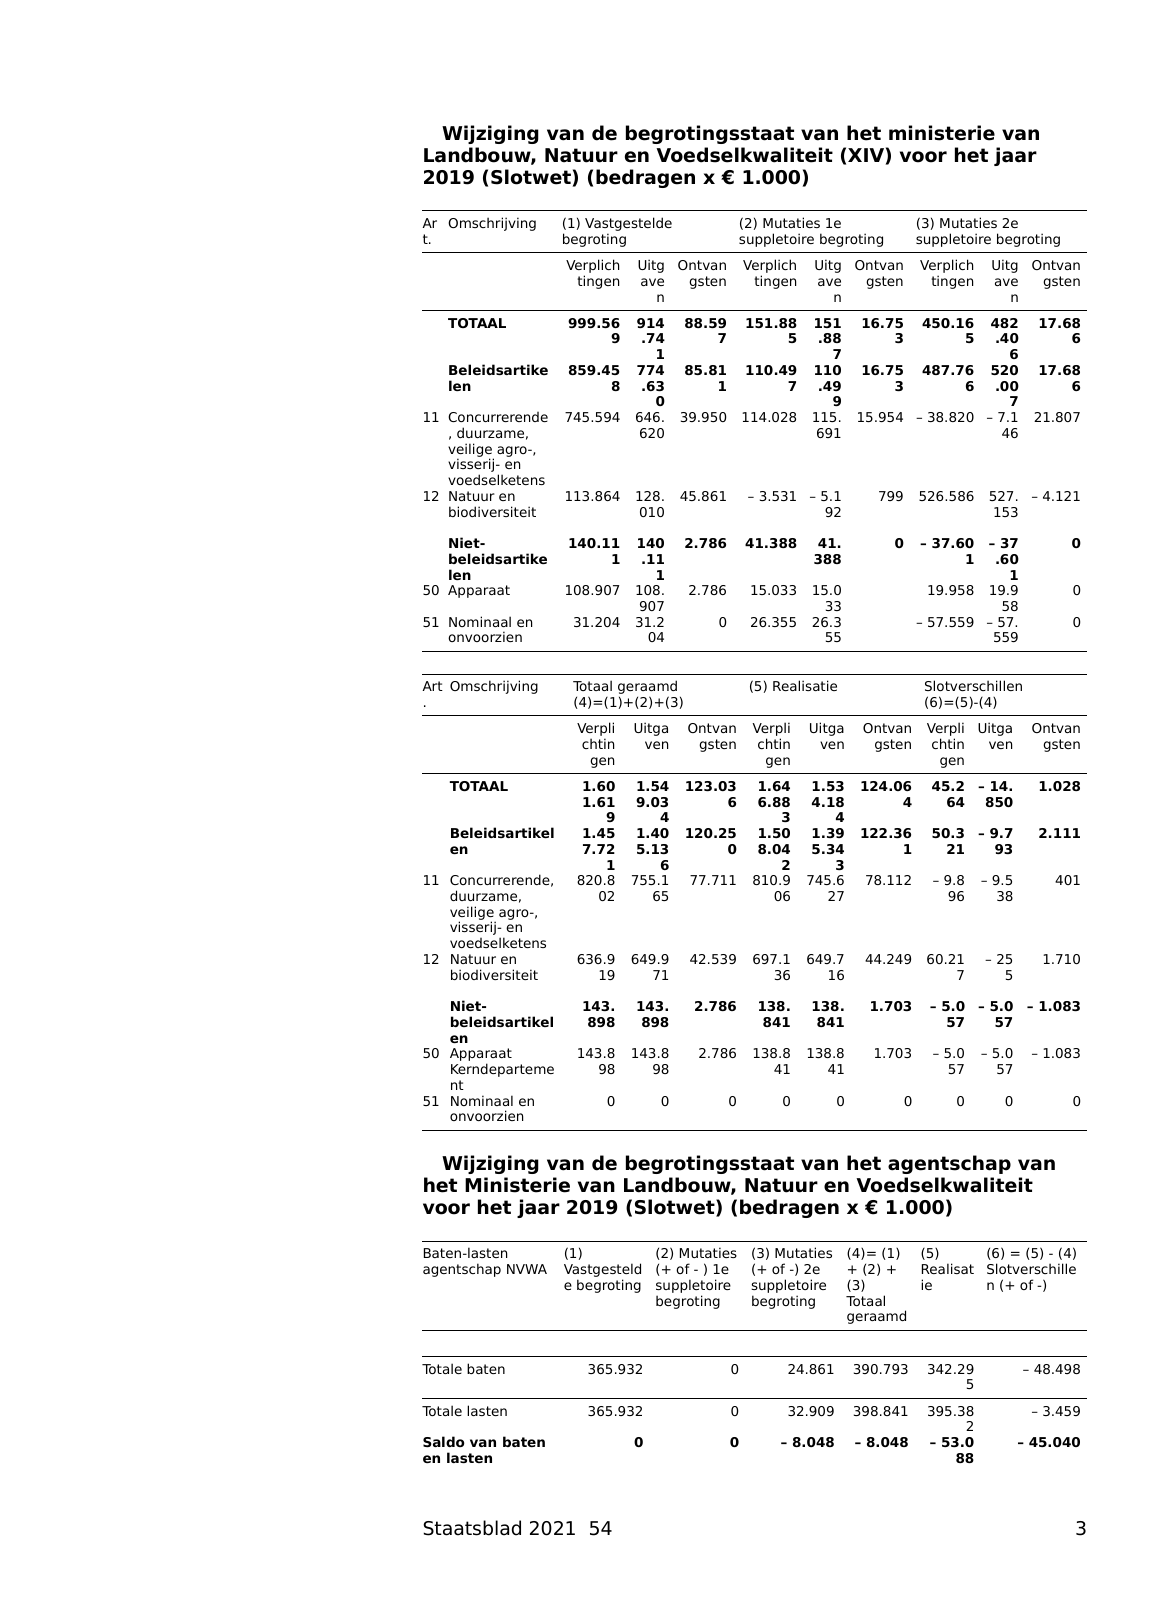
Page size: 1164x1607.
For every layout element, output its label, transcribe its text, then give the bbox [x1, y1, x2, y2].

table_cell – 3.459 [980, 1399, 1087, 1435]
table_cell 24.861 [745, 1357, 841, 1398]
table_header (2) Mutaties 1e suppletoire begroting [733, 211, 909, 252]
table_cell TOTAAL [444, 774, 567, 826]
table_cell 17.686 [1025, 311, 1087, 363]
table_cell – 255 [971, 952, 1019, 983]
table_cell Uitgaven [971, 716, 1019, 773]
table_cell [422, 536, 442, 583]
table_header (5) Realisatie [914, 1242, 980, 1329]
table_cell – 48.498 [980, 1357, 1087, 1398]
table_cell 365.932 [558, 1357, 649, 1398]
table_cell [851, 983, 918, 999]
table_cell [422, 253, 442, 310]
table_cell 19.958 [980, 583, 1024, 614]
table_cell 450.165 [910, 311, 980, 363]
table_cell 108.907 [626, 583, 671, 614]
table_cell – 5.057 [918, 999, 971, 1046]
table_cell 42.539 [675, 952, 743, 983]
table_cell 636.919 [567, 952, 621, 983]
table_cell 0 [1025, 583, 1087, 614]
table_cell [971, 983, 1019, 999]
table_cell 1.457.721 [567, 826, 621, 873]
table_cell [422, 983, 443, 999]
table_cell [848, 520, 909, 536]
table_cell 0 [1019, 1093, 1087, 1129]
table_cell – 14.850 [971, 774, 1019, 826]
table_header Art. [422, 211, 442, 252]
table_cell 649.716 [797, 952, 851, 983]
table_cell – 37.601 [980, 536, 1024, 583]
table_header Slotverschillen (6)=(5)-(4) [918, 675, 1087, 715]
table_cell 0 [649, 1357, 745, 1398]
table_cell 15.033 [803, 583, 847, 614]
table_cell 810.906 [743, 873, 797, 952]
table_cell Nominaal en onvoorzien [444, 1093, 567, 1129]
table_cell Ontvangsten [1025, 253, 1087, 310]
table_cell 1.395.343 [797, 826, 851, 873]
table_cell 390.793 [841, 1357, 914, 1398]
table_cell 31.204 [556, 615, 626, 651]
table_cell Verplichtingen [567, 716, 621, 773]
table_cell [422, 1331, 558, 1356]
table_cell 60.217 [918, 952, 971, 983]
table_cell 51 [422, 1093, 443, 1129]
table_cell – 3.531 [733, 489, 803, 520]
table_cell Verplichtingen [743, 716, 797, 773]
table_cell 50 [422, 1046, 443, 1093]
table_cell 0 [918, 1093, 971, 1129]
table_header Omschrijving [442, 211, 556, 252]
table_cell Verplichtingen [918, 716, 971, 773]
table_cell 143.898 [567, 999, 621, 1046]
table_cell 12 [422, 489, 442, 520]
table_cell 342.295 [914, 1357, 980, 1398]
text Wijziging van de begrotingsstaat van het ministerie van Landbouw, Natuur en Voedselkwaliteit (XIV) voor het jaar 2019 (Slotwet) (bedragen x € 1.000) [422, 123, 1087, 188]
table_cell – 8.048 [841, 1435, 914, 1466]
table_cell [671, 520, 733, 536]
table_cell 520.007 [980, 363, 1024, 410]
table_cell 15.033 [733, 583, 803, 614]
table_cell 859.458 [556, 363, 626, 410]
table_header Baten-lasten agentschap NVWA [422, 1242, 558, 1329]
text Wijziging van de begrotingsstaat van het agentschap van het Ministerie van Landbouw, Natuur en Voedselkwaliteit voor het jaar 2019 (Slotwet) (bedragen x € 1.000) [422, 1153, 1087, 1219]
table_cell – 45.040 [980, 1435, 1087, 1466]
table_cell 88.597 [671, 311, 733, 363]
table_cell 799 [848, 489, 909, 520]
table_cell Totale baten [422, 1357, 558, 1398]
table_cell 487.766 [910, 363, 980, 410]
table_cell 745.627 [797, 873, 851, 952]
table_cell 1.703 [851, 999, 918, 1046]
table_cell 2.111 [1019, 826, 1087, 873]
table_cell 0 [848, 536, 909, 583]
table_cell 16.753 [848, 363, 909, 410]
table_cell – 1.083 [1019, 1046, 1087, 1093]
table_cell Ontvangsten [675, 716, 743, 773]
table_cell 0 [797, 1093, 851, 1129]
table_cell [444, 983, 567, 999]
table_cell – 53.088 [914, 1435, 980, 1466]
table_cell 113.864 [556, 489, 626, 520]
table_cell 143.898 [621, 999, 675, 1046]
table_cell 649.971 [621, 952, 675, 983]
table_cell 0 [649, 1399, 745, 1435]
table_cell Apparaat Kerndepartement [444, 1046, 567, 1093]
table_cell [743, 983, 797, 999]
table_cell [567, 983, 621, 999]
table_cell 1.549.034 [621, 774, 675, 826]
table_header Totaal geraamd (4)=(1)+(2)+(3) [567, 675, 743, 715]
table_cell 16.753 [848, 311, 909, 363]
table_cell 128.010 [626, 489, 671, 520]
table_cell 44.249 [851, 952, 918, 983]
table_cell [803, 520, 847, 536]
table_cell 15.954 [848, 410, 909, 489]
table_cell [675, 983, 743, 999]
table_cell 78.112 [851, 873, 918, 952]
table_cell [1019, 983, 1087, 999]
table_cell [444, 716, 567, 773]
table_cell 31.204 [626, 615, 671, 651]
table_header (4)= (1) + (2) + (3) Totaal geraamd [841, 1242, 914, 1329]
table_cell 11 [422, 410, 442, 489]
table_cell 120.250 [675, 826, 743, 873]
table_header (2) Mutaties (+ of - ) 1e suppletoire begroting [649, 1242, 745, 1329]
table_cell 41.388 [733, 536, 803, 583]
table_cell Uitgaven [803, 253, 847, 310]
table_cell – 9.793 [971, 826, 1019, 873]
table_header Omschrijving [444, 675, 567, 715]
table_cell 755.165 [621, 873, 675, 952]
table_cell 138.841 [743, 1046, 797, 1093]
table_cell 646.620 [626, 410, 671, 489]
table_cell 2.786 [675, 1046, 743, 1093]
table_cell 114.028 [733, 410, 803, 489]
table_cell 138.841 [797, 1046, 851, 1093]
table_cell [422, 311, 442, 363]
table_cell 45.264 [918, 774, 971, 826]
table_cell 124.064 [851, 774, 918, 826]
table_cell – 4.121 [1025, 489, 1087, 520]
table_cell [621, 983, 675, 999]
table_cell Verplichtingen [910, 253, 980, 310]
table_cell [980, 520, 1024, 536]
table_cell Ontvangsten [671, 253, 733, 310]
table_cell – 5.057 [971, 999, 1019, 1046]
table_cell 151.887 [803, 311, 847, 363]
table_cell [626, 520, 671, 536]
table_cell 526.586 [910, 489, 980, 520]
table_cell 745.594 [556, 410, 626, 489]
table_cell 17.686 [1025, 363, 1087, 410]
table_header (6) = (5) - (4) Slotverschillen (+ of -) [980, 1242, 1087, 1329]
table_cell 108.907 [556, 583, 626, 614]
table_cell 110.499 [803, 363, 847, 410]
table_cell Beleidsartikelen [442, 363, 556, 410]
table_cell 123.036 [675, 774, 743, 826]
table_cell 820.802 [567, 873, 621, 952]
table_cell 1.703 [851, 1046, 918, 1093]
table_header (1) Vastgestelde begroting [556, 211, 733, 252]
table_cell – 57.559 [910, 615, 980, 651]
table_cell 398.841 [841, 1399, 914, 1435]
table_cell 365.932 [558, 1399, 649, 1435]
table_header (1) Vastgestelde begroting [558, 1242, 649, 1329]
table_cell 122.361 [851, 826, 918, 873]
table_cell 50 [422, 583, 442, 614]
table_cell 1.534.184 [797, 774, 851, 826]
table_cell [745, 1331, 841, 1356]
table_cell – 37.601 [910, 536, 980, 583]
table_cell [422, 774, 443, 826]
table_cell 143.898 [621, 1046, 675, 1093]
table_cell Apparaat [442, 583, 556, 614]
table_cell 39.950 [671, 410, 733, 489]
table_cell 32.909 [745, 1399, 841, 1435]
table_cell 395.382 [914, 1399, 980, 1435]
table_cell Natuur en biodiversiteit [444, 952, 567, 983]
table_cell 1.601.619 [567, 774, 621, 826]
table_cell 0 [675, 1093, 743, 1129]
table_cell Uitgaven [621, 716, 675, 773]
table_cell Uitgaven [980, 253, 1024, 310]
table_cell 11 [422, 873, 443, 952]
table_cell 110.497 [733, 363, 803, 410]
table_cell 12 [422, 952, 443, 983]
table_cell [422, 826, 443, 873]
table_cell [556, 520, 626, 536]
table_cell [848, 615, 909, 651]
table_cell 26.355 [733, 615, 803, 651]
table_cell 2.786 [671, 536, 733, 583]
table_header (3) Mutaties 2e suppletoire begroting [910, 211, 1087, 252]
table_cell 527.153 [980, 489, 1024, 520]
table_cell Niet-beleidsartikelen [444, 999, 567, 1046]
table_cell 1.405.136 [621, 826, 675, 873]
table_cell [733, 520, 803, 536]
table_cell 1.508.042 [743, 826, 797, 873]
table_cell Niet-beleidsartikelen [442, 536, 556, 583]
table_cell [422, 520, 442, 536]
table_cell Ontvangsten [1019, 716, 1087, 773]
table_cell [442, 253, 556, 310]
table_cell 697.136 [743, 952, 797, 983]
table_cell 138.841 [797, 999, 851, 1046]
table_cell 774.630 [626, 363, 671, 410]
table_cell 85.811 [671, 363, 733, 410]
table_cell 115.691 [803, 410, 847, 489]
table_cell 26.355 [803, 615, 847, 651]
table_cell – 5.057 [971, 1046, 1019, 1093]
table_cell 77.711 [675, 873, 743, 952]
table_cell 140.111 [556, 536, 626, 583]
table_header (3) Mutaties (+ of -) 2e suppletoire begroting [745, 1242, 841, 1329]
table_cell Ontvangsten [851, 716, 918, 773]
table_cell 401 [1019, 873, 1087, 952]
table_cell 2.786 [671, 583, 733, 614]
table_cell 914.741 [626, 311, 671, 363]
table_header Art. [422, 675, 443, 715]
table_cell – 5.192 [803, 489, 847, 520]
table_cell 1.028 [1019, 774, 1087, 826]
table_cell 51 [422, 615, 442, 651]
table_cell Natuur en biodiversiteit [442, 489, 556, 520]
table_cell [1025, 520, 1087, 536]
table_cell 0 [851, 1093, 918, 1129]
table_cell [914, 1331, 980, 1356]
table_cell 138.841 [743, 999, 797, 1046]
table_cell 143.898 [567, 1046, 621, 1093]
table_cell 0 [558, 1435, 649, 1466]
table_cell [918, 983, 971, 999]
table_cell [422, 363, 442, 410]
table_cell Ontvangsten [848, 253, 909, 310]
table_cell [649, 1331, 745, 1356]
table_cell [422, 999, 443, 1046]
table_header (5) Realisatie [743, 675, 918, 715]
table_cell 999.569 [556, 311, 626, 363]
table_cell – 8.048 [745, 1435, 841, 1466]
table_cell – 5.057 [918, 1046, 971, 1093]
table_cell Totale lasten [422, 1399, 558, 1435]
table_cell – 9.896 [918, 873, 971, 952]
table_cell TOTAAL [442, 311, 556, 363]
table_cell 0 [1025, 615, 1087, 651]
table_cell 0 [649, 1435, 745, 1466]
table_cell Saldo van baten en lasten [422, 1435, 558, 1466]
table_cell Concurrerende, duurzame, veilige agro-, visserij- en voedselketens [444, 873, 567, 952]
table_cell 41.388 [803, 536, 847, 583]
table_cell [841, 1331, 914, 1356]
table_cell 2.786 [675, 999, 743, 1046]
table_cell – 57.559 [980, 615, 1024, 651]
table_cell 0 [971, 1093, 1019, 1129]
table_cell 45.861 [671, 489, 733, 520]
table_cell 1.646.883 [743, 774, 797, 826]
table_cell 0 [621, 1093, 675, 1129]
table_cell 1.710 [1019, 952, 1087, 983]
table_cell 50.321 [918, 826, 971, 873]
table_cell 0 [743, 1093, 797, 1129]
table_cell 21.807 [1025, 410, 1087, 489]
table_cell Nominaal en onvoorzien [442, 615, 556, 651]
table_cell [558, 1331, 649, 1356]
table_cell Uitgaven [626, 253, 671, 310]
table_cell Beleidsartikelen [444, 826, 567, 873]
table_cell [422, 716, 443, 773]
table_cell 0 [567, 1093, 621, 1129]
table_cell Verplichtingen [733, 253, 803, 310]
table_cell – 1.083 [1019, 999, 1087, 1046]
table_cell – 38.820 [910, 410, 980, 489]
table_cell Uitgaven [797, 716, 851, 773]
table_cell – 7.146 [980, 410, 1024, 489]
table_cell 140.111 [626, 536, 671, 583]
table_cell [442, 520, 556, 536]
table_cell [910, 520, 980, 536]
table_cell 482.406 [980, 311, 1024, 363]
table_cell 0 [671, 615, 733, 651]
table_cell 19.958 [910, 583, 980, 614]
table_cell [980, 1331, 1087, 1356]
table_cell – 9.538 [971, 873, 1019, 952]
table_cell Concurrerende, duurzame, veilige agro-, visserij- en voedselketens [442, 410, 556, 489]
table_cell 151.885 [733, 311, 803, 363]
table_cell Verplichtingen [556, 253, 626, 310]
table_cell [797, 983, 851, 999]
table_cell [848, 583, 909, 614]
table_cell 0 [1025, 536, 1087, 583]
